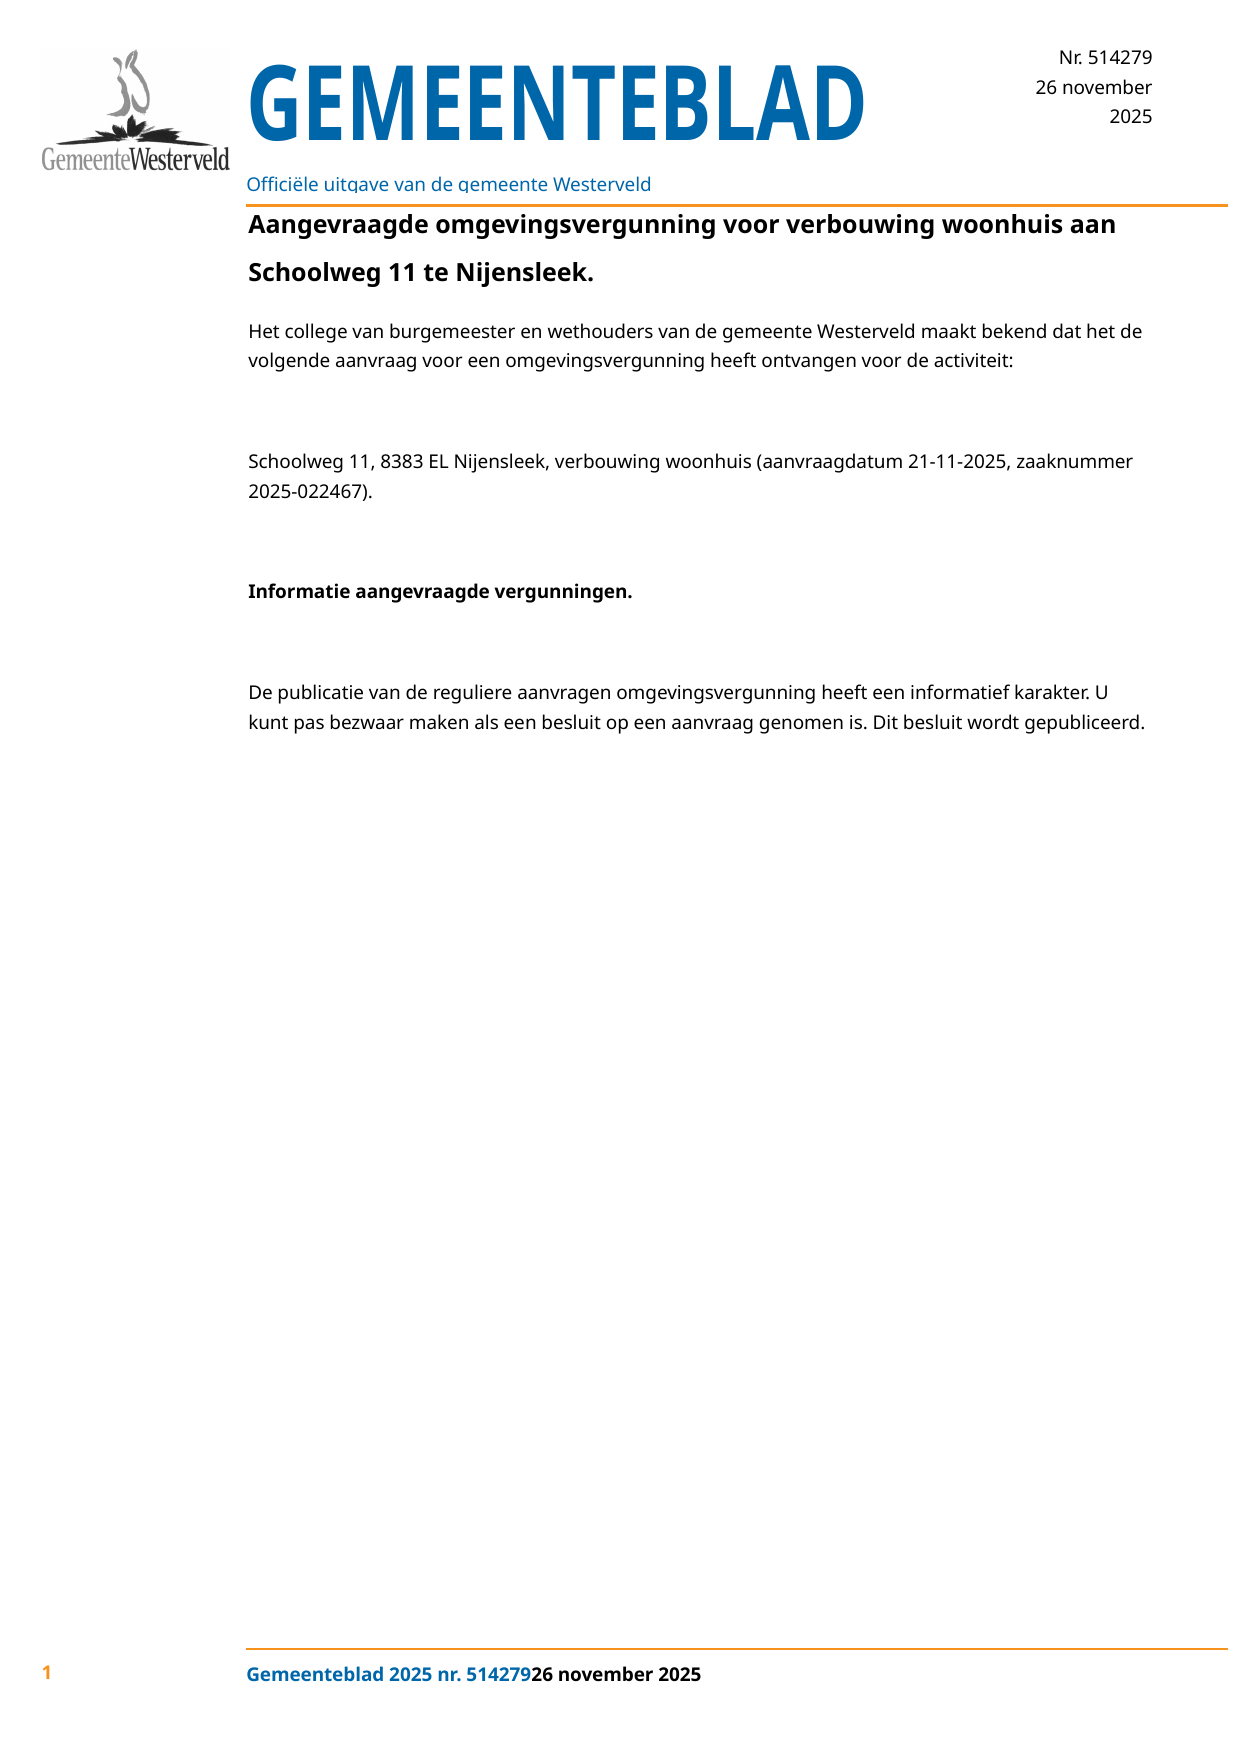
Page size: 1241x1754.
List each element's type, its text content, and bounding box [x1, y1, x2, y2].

text Informatie aangevraagde vergunningen. [248, 579, 1152, 604]
text Aangevraagde omgevingsvergunning voor verbouwing woonhuis aan Schoolweg 11 te Nijensleek. [248, 207, 1152, 288]
text De publicatie van de reguliere aanvragen omgevingsvergunning heeft een informatief karakter. U kunt pas bezwaar maken als een besluit op een aanvraag genomen is. Dit besluit wordt gepubliceerd. [248, 679, 1152, 735]
text Schoolweg 11, 8383 EL Nijensleek, verbouwing woonhuis (aanvraagdatum 21-11-2025, zaaknummer 2025-022467). [248, 448, 1152, 504]
text Het college van burgemeester en wethouders van de gemeente Westerveld maakt bekend dat het de volgende aanvraag voor een omgevingsvergunning heeft ontvangen voor de activiteit: [248, 318, 1152, 373]
picture [41, 47, 231, 172]
